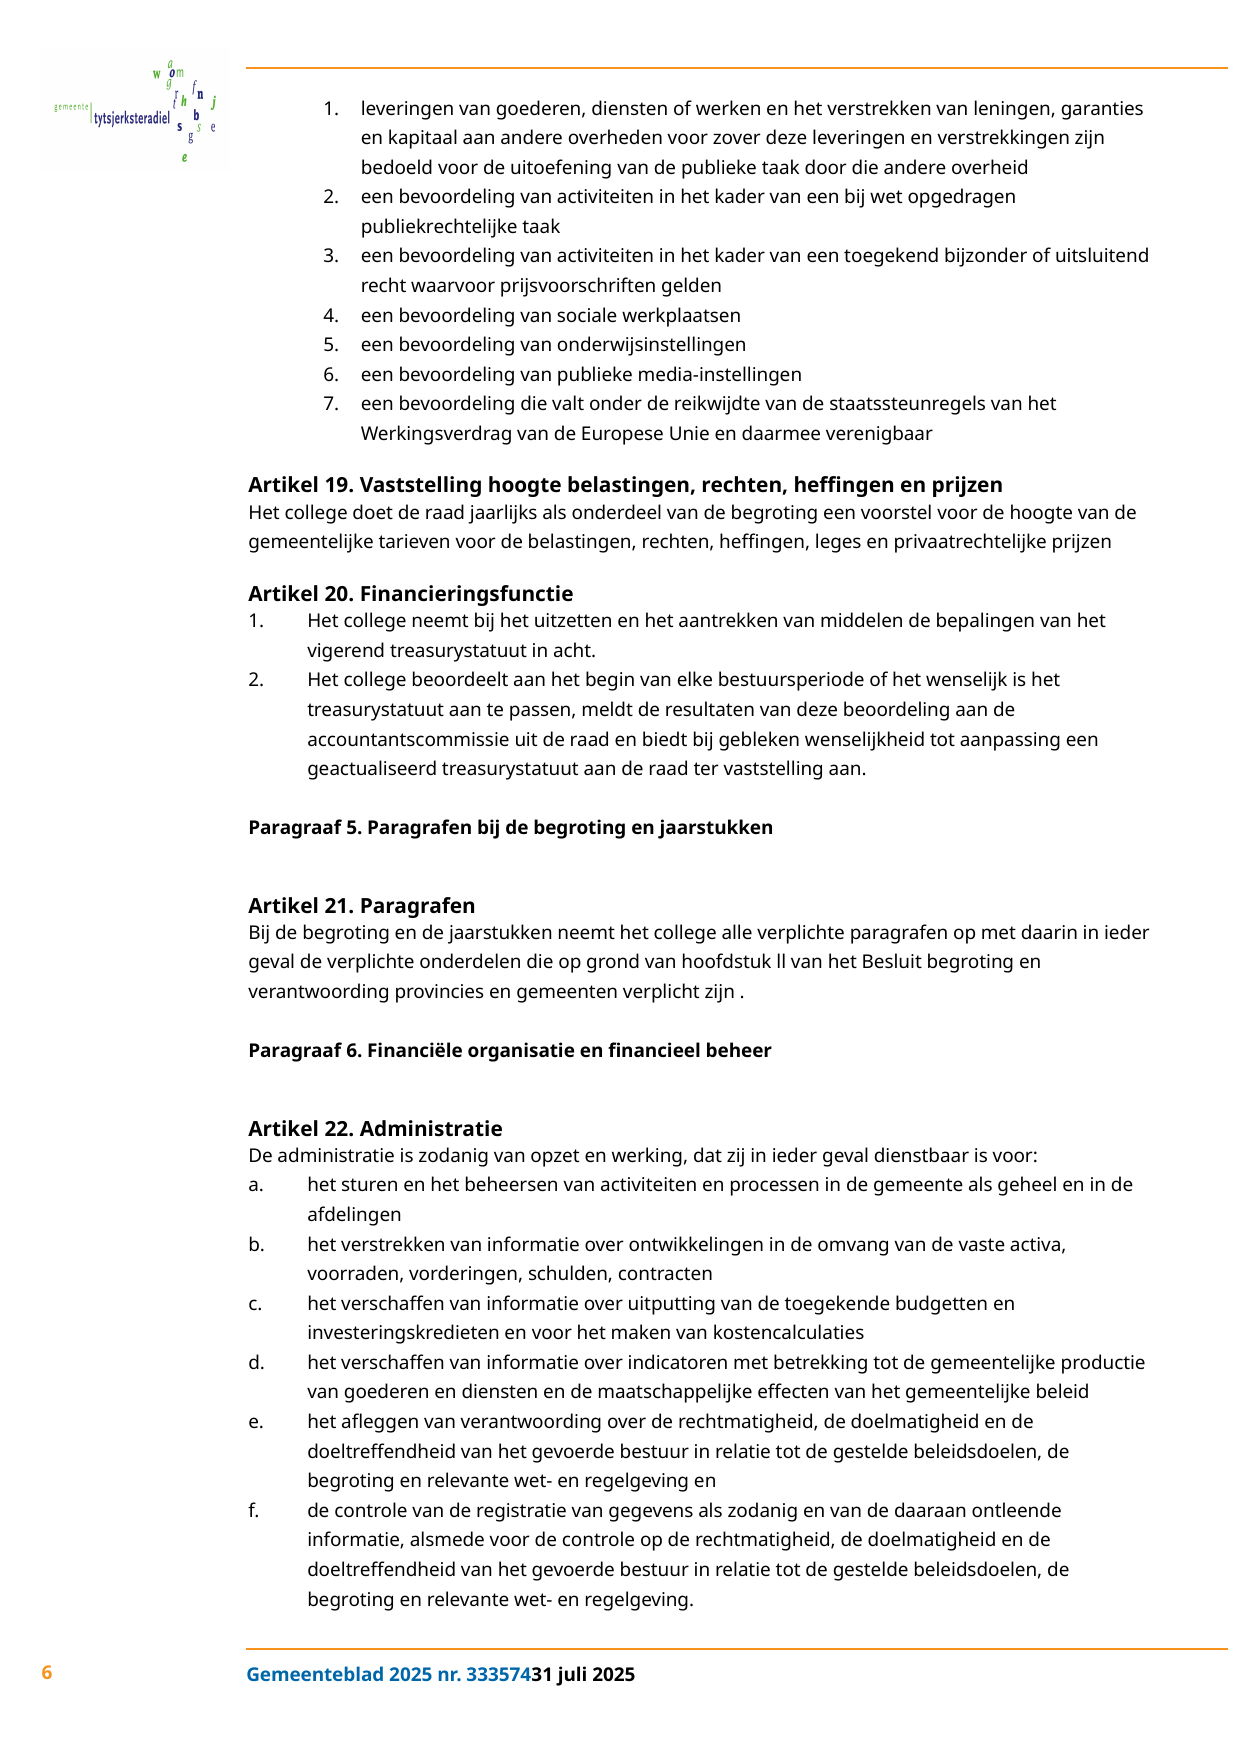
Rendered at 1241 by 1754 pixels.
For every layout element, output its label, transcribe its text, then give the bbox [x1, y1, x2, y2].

list een bevoordeling van sociale werkplaatsen [323, 302, 1152, 328]
list een bevoordeling van activiteiten in het kader van een bij wet opgedragen publiekrechtelijke taak [323, 183, 1152, 239]
list Het college beoordeelt aan het begin van elke bestuursperiode of het wenselijk is het treasurystatuut aan te passen, meldt de resultaten van deze beoordeling aan de accountantscommissie uit de raad en biedt bij gebleken wenselijkheid tot aanpassing een geactualiseerd treasurystatuut aan de raad ter vaststelling aan. [248, 667, 1152, 781]
text Artikel 21. Paragrafen [248, 891, 1152, 919]
list een bevoordeling van onderwijsinstellingen [323, 331, 1152, 357]
list het verstrekken van informatie over ontwikkelingen in de omvang van de vaste activa, voorraden, vorderingen, schulden, contracten [248, 1231, 1152, 1286]
text Artikel 19. Vaststelling hoogte belastingen, rechten, heffingen en prijzen [248, 471, 1152, 499]
picture [41, 47, 231, 172]
list het verschaffen van informatie over indicatoren met betrekking tot de gemeentelijke productie van goederen en diensten en de maatschappelijke effecten van het gemeentelijke beleid [248, 1349, 1152, 1404]
text Bij de begroting en de jaarstukken neemt het college alle verplichte paragrafen op met daarin in ieder geval de verplichte onderdelen die op grond van hoofdstuk ll van het Besluit begroting en verantwoording provincies en gemeenten verplicht zijn . [248, 919, 1152, 1004]
list een bevoordeling van activiteiten in het kader van een toegekend bijzonder of uitsluitend recht waarvoor prijsvoorschriften gelden [323, 243, 1152, 298]
text Paragraaf 6. Financiële organisatie en financieel beheer [248, 1037, 1152, 1063]
text Het college doet de raad jaarlijks als onderdeel van de begroting een voorstel voor de hoogte van de gemeentelijke tarieven voor de belastingen, rechten, heffingen, leges en privaatrechtelijke prijzen [248, 499, 1152, 554]
list Het college neemt bij het uitzetten en het aantrekken van middelen de bepalingen van het vigerend treasurystatuut in acht. [248, 607, 1152, 663]
text De administratie is zodanig van opzet en werking, dat zij in ieder geval dienstbaar is voor: [248, 1142, 1152, 1168]
list een bevoordeling die valt onder de reikwijdte van de staatssteunregels van het Werkingsverdrag van de Europese Unie en daarmee verenigbaar [323, 391, 1152, 446]
text Artikel 20. Financieringsfunctie [248, 579, 1152, 607]
text Paragraaf 5. Paragrafen bij de begroting en jaarstukken [248, 814, 1152, 840]
list het sturen en het beheersen van activiteiten en processen in de gemeente als geheel en in de afdelingen [248, 1172, 1152, 1227]
text Artikel 22. Administratie [248, 1114, 1152, 1142]
list het verschaffen van informatie over uitputting van de toegekende budgetten en investeringskredieten en voor het maken van kostencalculaties [248, 1290, 1152, 1345]
list het afleggen van verantwoording over de rechtmatigheid, de doelmatigheid en de doeltreffendheid van het gevoerde bestuur in relatie tot de gestelde beleidsdoelen, de begroting en relevante wet- en regelgeving en [248, 1408, 1152, 1493]
list de controle van de registratie van gegevens als zodanig en van de daaraan ontleende informatie, alsmede voor de controle op de rechtmatigheid, de doelmatigheid en de doeltreffendheid van het gevoerde bestuur in relatie tot de gestelde beleidsdoelen, de begroting en relevante wet- en regelgeving. [248, 1497, 1152, 1612]
list leveringen van goederen, diensten of werken en het verstrekken van leningen, garanties en kapitaal aan andere overheden voor zover deze leveringen en verstrekkingen zijn bedoeld voor de uitoefening van de publieke taak door die andere overheid [323, 95, 1152, 180]
list een bevoordeling van publieke media-instellingen [323, 361, 1152, 387]
